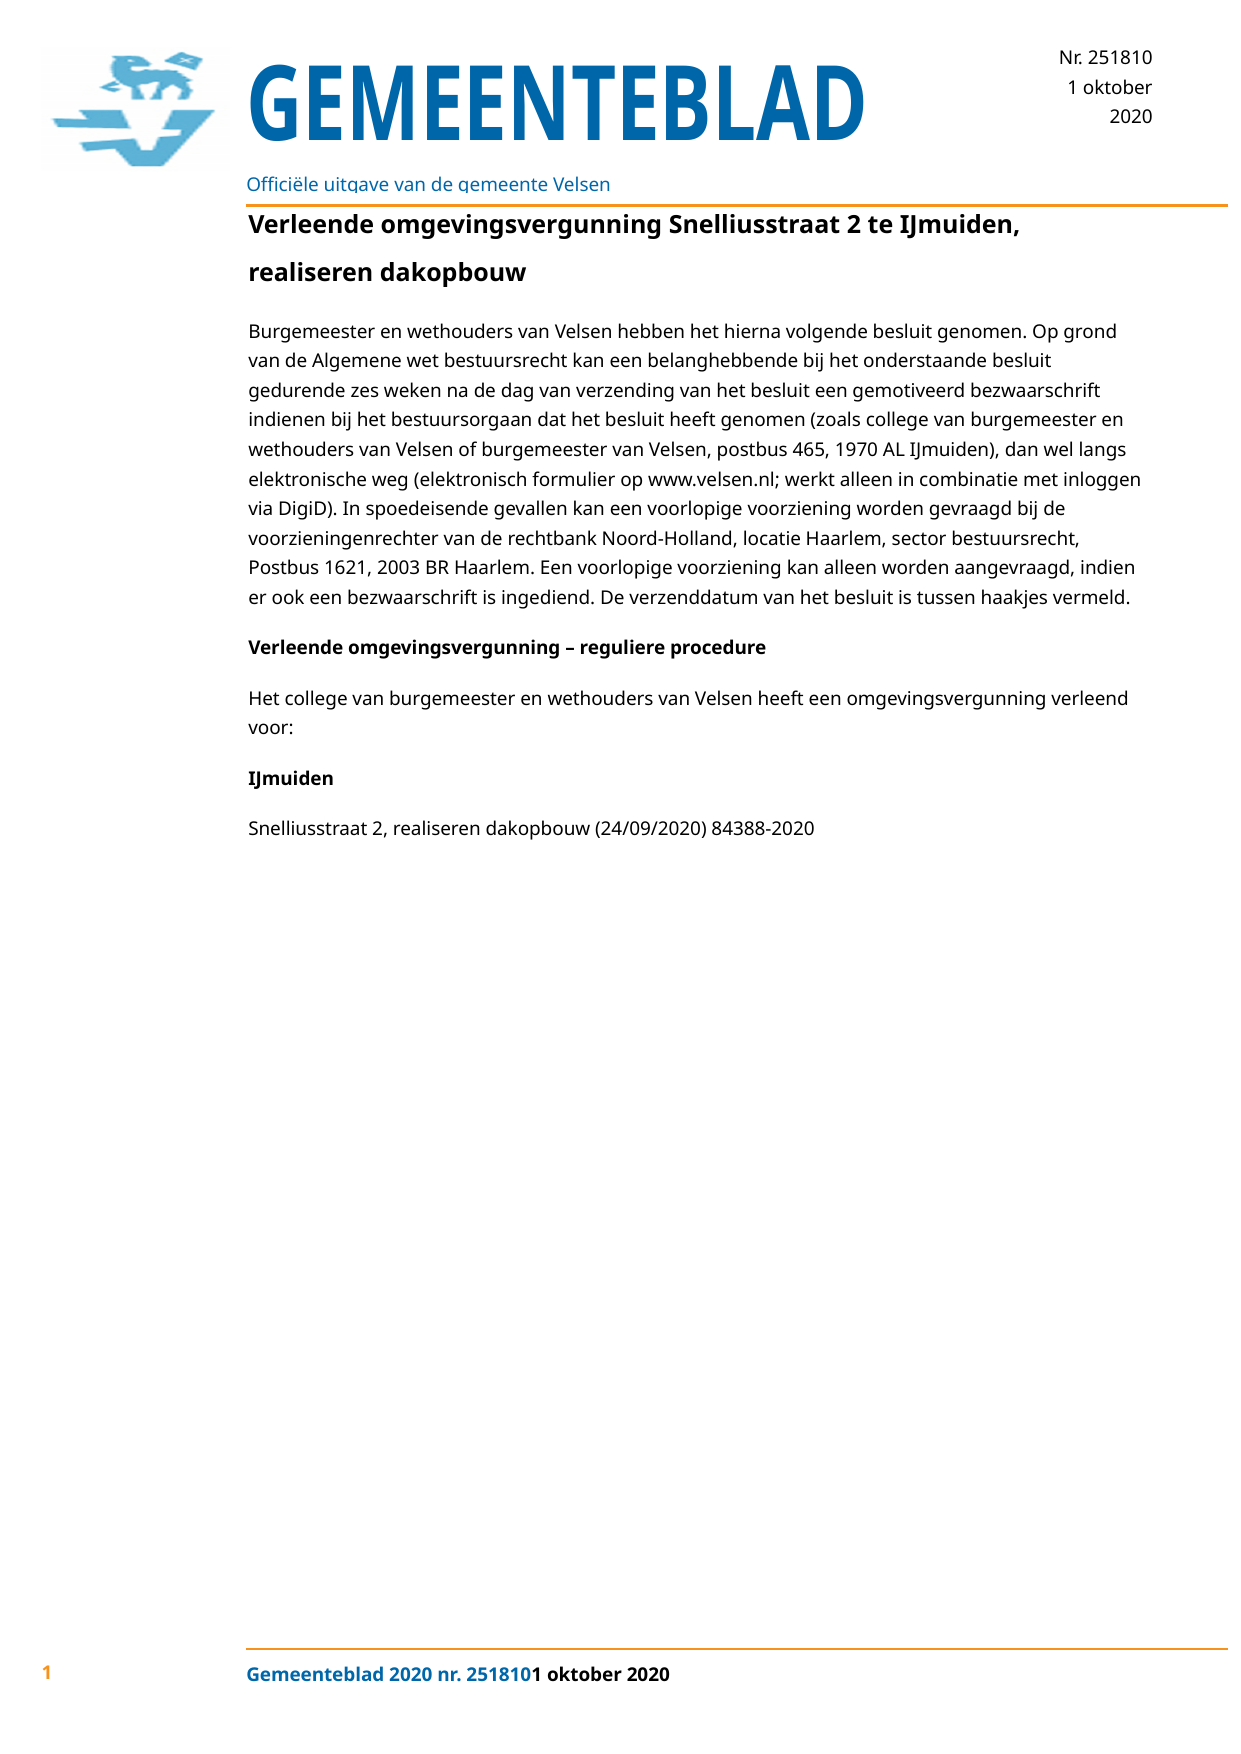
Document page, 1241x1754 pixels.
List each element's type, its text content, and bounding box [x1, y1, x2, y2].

text IJmuiden [248, 765, 1152, 791]
text Burgemeester en wethouders van Velsen hebben het hierna volgende besluit genomen. Op grond van de Algemene wet bestuursrecht kan een belanghebbende bij het onderstaande besluit gedurende zes weken na de dag van verzending van het besluit een gemotiveerd bezwaarschrift indienen bij het bestuursorgaan dat het besluit heeft genomen (zoals college van burgemeester en wethouders van Velsen of burgemeester van Velsen, postbus 465, 1970 AL IJmuiden), dan wel langs elektronische weg (elektronisch formulier op www.velsen.nl; werkt alleen in combinatie met inloggen via DigiD). In spoedeisende gevallen kan een voorlopige voorziening worden gevraagd bij de voorzieningenrechter van de rechtbank Noord-Holland, locatie Haarlem, sector bestuursrecht, Postbus 1621, 2003 BR Haarlem. Een voorlopige voorziening kan alleen worden aangevraagd, indien er ook een bezwaarschrift is ingediend. De verzenddatum van het besluit is tussen haakjes vermeld. [248, 318, 1152, 610]
text Verleende omgevingsvergunning – reguliere procedure [248, 634, 1152, 660]
text Snelliusstraat 2, realiseren dakopbouw (24/09/2020) 84388-2020 [248, 815, 1152, 841]
text Het college van burgemeester en wethouders van Velsen heeft een omgevingsvergunning verleend voor: [248, 685, 1152, 740]
picture [41, 47, 231, 172]
text Verleende omgevingsvergunning Snelliusstraat 2 te IJmuiden, realiseren dakopbouw [248, 207, 1152, 288]
